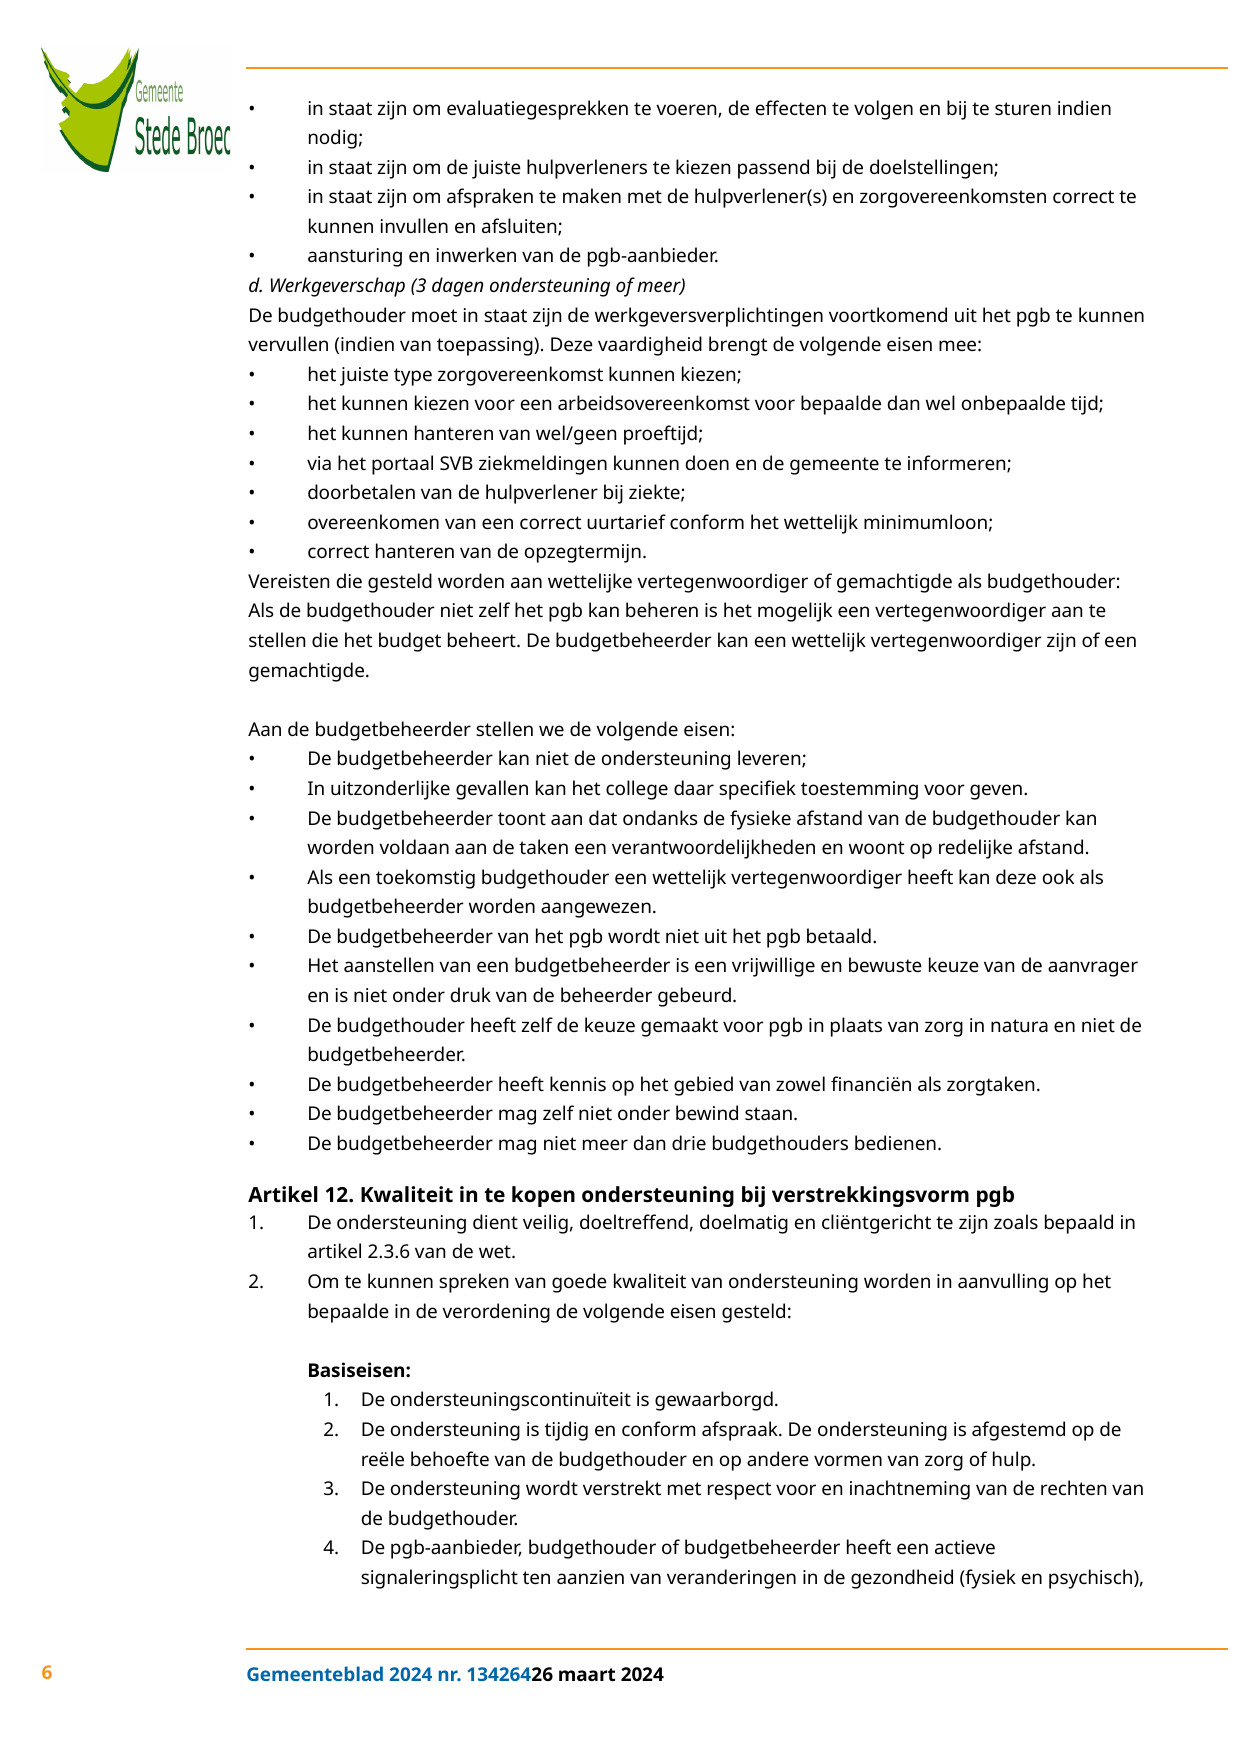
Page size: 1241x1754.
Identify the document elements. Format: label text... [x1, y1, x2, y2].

list De ondersteuning dient veilig, doeltreffend, doelmatig en cliëntgericht te zijn zoals bepaald in artikel 2.3.6 van de wet. [248, 1209, 1152, 1264]
list in staat zijn om afspraken te maken met de hulpverlener(s) en zorgovereenkomsten correct te kunnen invullen en afsluiten; [248, 183, 1152, 239]
list het juiste type zorgovereenkomst kunnen kiezen; [248, 361, 1152, 387]
list De ondersteuning wordt verstrekt met respect voor en inachtneming van de rechten van de budgethouder. [323, 1475, 1152, 1531]
list Het aanstellen van een budgetbeheerder is een vrijwillige en bewuste keuze van de aanvrager en is niet onder druk van de beheerder gebeurd. [248, 953, 1152, 1008]
list correct hanteren van de opzegtermijn. [248, 538, 1152, 564]
list De budgetbeheerder toont aan dat ondanks de fysieke afstand van de budgethouder kan worden voldaan aan de taken een verantwoordelijkheden en woont op redelijke afstand. [248, 805, 1152, 860]
list in staat zijn om de juiste hulpverleners te kiezen passend bij de doelstellingen; [248, 154, 1152, 180]
list het kunnen kiezen voor een arbeidsovereenkomst voor bepaalde dan wel onbepaalde tijd; [248, 391, 1152, 416]
list Om te kunnen spreken van goede kwaliteit van ondersteuning worden in aanvulling op het bepaalde in de verordening de volgende eisen gesteld: [248, 1268, 1152, 1323]
list Als een toekomstig budgethouder een wettelijk vertegenwoordiger heeft kan deze ook als budgetbeheerder worden aangewezen. [248, 864, 1152, 919]
list De ondersteuning is tijdig en conform afspraak. De ondersteuning is afgestemd op de reële behoefte van de budgethouder en op andere vormen van zorg of hulp. [323, 1416, 1152, 1471]
list via het portaal SVB ziekmeldingen kunnen doen en de gemeente te informeren; [248, 450, 1152, 476]
text d. Werkgeverschap (3 dagen ondersteuning of meer) [248, 272, 1152, 298]
list De budgethouder heeft zelf de keuze gemaakt voor pgb in plaats van zorg in natura en niet de budgetbeheerder. [248, 1012, 1152, 1067]
list De budgetbeheerder mag zelf niet onder bewind staan. [248, 1101, 1152, 1126]
list aansturing en inwerken van de pgb-aanbieder. [248, 243, 1152, 268]
list De budgetbeheerder kan niet de ondersteuning leveren; [248, 746, 1152, 771]
text Aan de budgetbeheerder stellen we de volgende eisen: [248, 716, 1152, 742]
list De budgetbeheerder van het pgb wordt niet uit het pgb betaald. [248, 923, 1152, 949]
text De budgethouder moet in staat zijn de werkgeversverplichtingen voortkomend uit het pgb te kunnen [248, 302, 1152, 328]
list doorbetalen van de hulpverlener bij ziekte; [248, 479, 1152, 505]
list In uitzonderlijke gevallen kan het college daar specifiek toestemming voor geven. [248, 775, 1152, 801]
text Vereisten die gesteld worden aan wettelijke vertegenwoordiger of gemachtigde als budgethouder: [248, 568, 1152, 594]
list Basiseisen: [248, 1357, 1152, 1383]
list het kunnen hanteren van wel/geen proeftijd; [248, 420, 1152, 446]
text Als de budgethouder niet zelf het pgb kan beheren is het mogelijk een vertegenwoordiger aan te stellen die het budget beheert. De budgetbeheerder kan een wettelijk vertegenwoordiger zijn of een gemachtigde. [248, 598, 1152, 683]
list overeenkomen van een correct uurtarief conform het wettelijk minimumloon; [248, 509, 1152, 535]
list in staat zijn om evaluatiegesprekken te voeren, de effecten te volgen en bij te sturen indien nodig; [248, 95, 1152, 150]
list De ondersteuningscontinuïteit is gewaarborgd. [323, 1387, 1152, 1412]
text vervullen (indien van toepassing). Deze vaardigheid brengt de volgende eisen mee: [248, 331, 1152, 357]
list De budgetbeheerder mag niet meer dan drie budgethouders bedienen. [248, 1130, 1152, 1156]
list De pgb-aanbieder, budgethouder of budgetbeheerder heeft een actieve signaleringsplicht ten aanzien van veranderingen in de gezondheid (fysiek en psychisch), [323, 1534, 1152, 1590]
text Artikel 12. Kwaliteit in te kopen ondersteuning bij verstrekkingsvorm pgb [248, 1181, 1152, 1209]
picture [41, 47, 231, 172]
list De budgetbeheerder heeft kennis op het gebied van zowel financiën als zorgtaken. [248, 1071, 1152, 1097]
